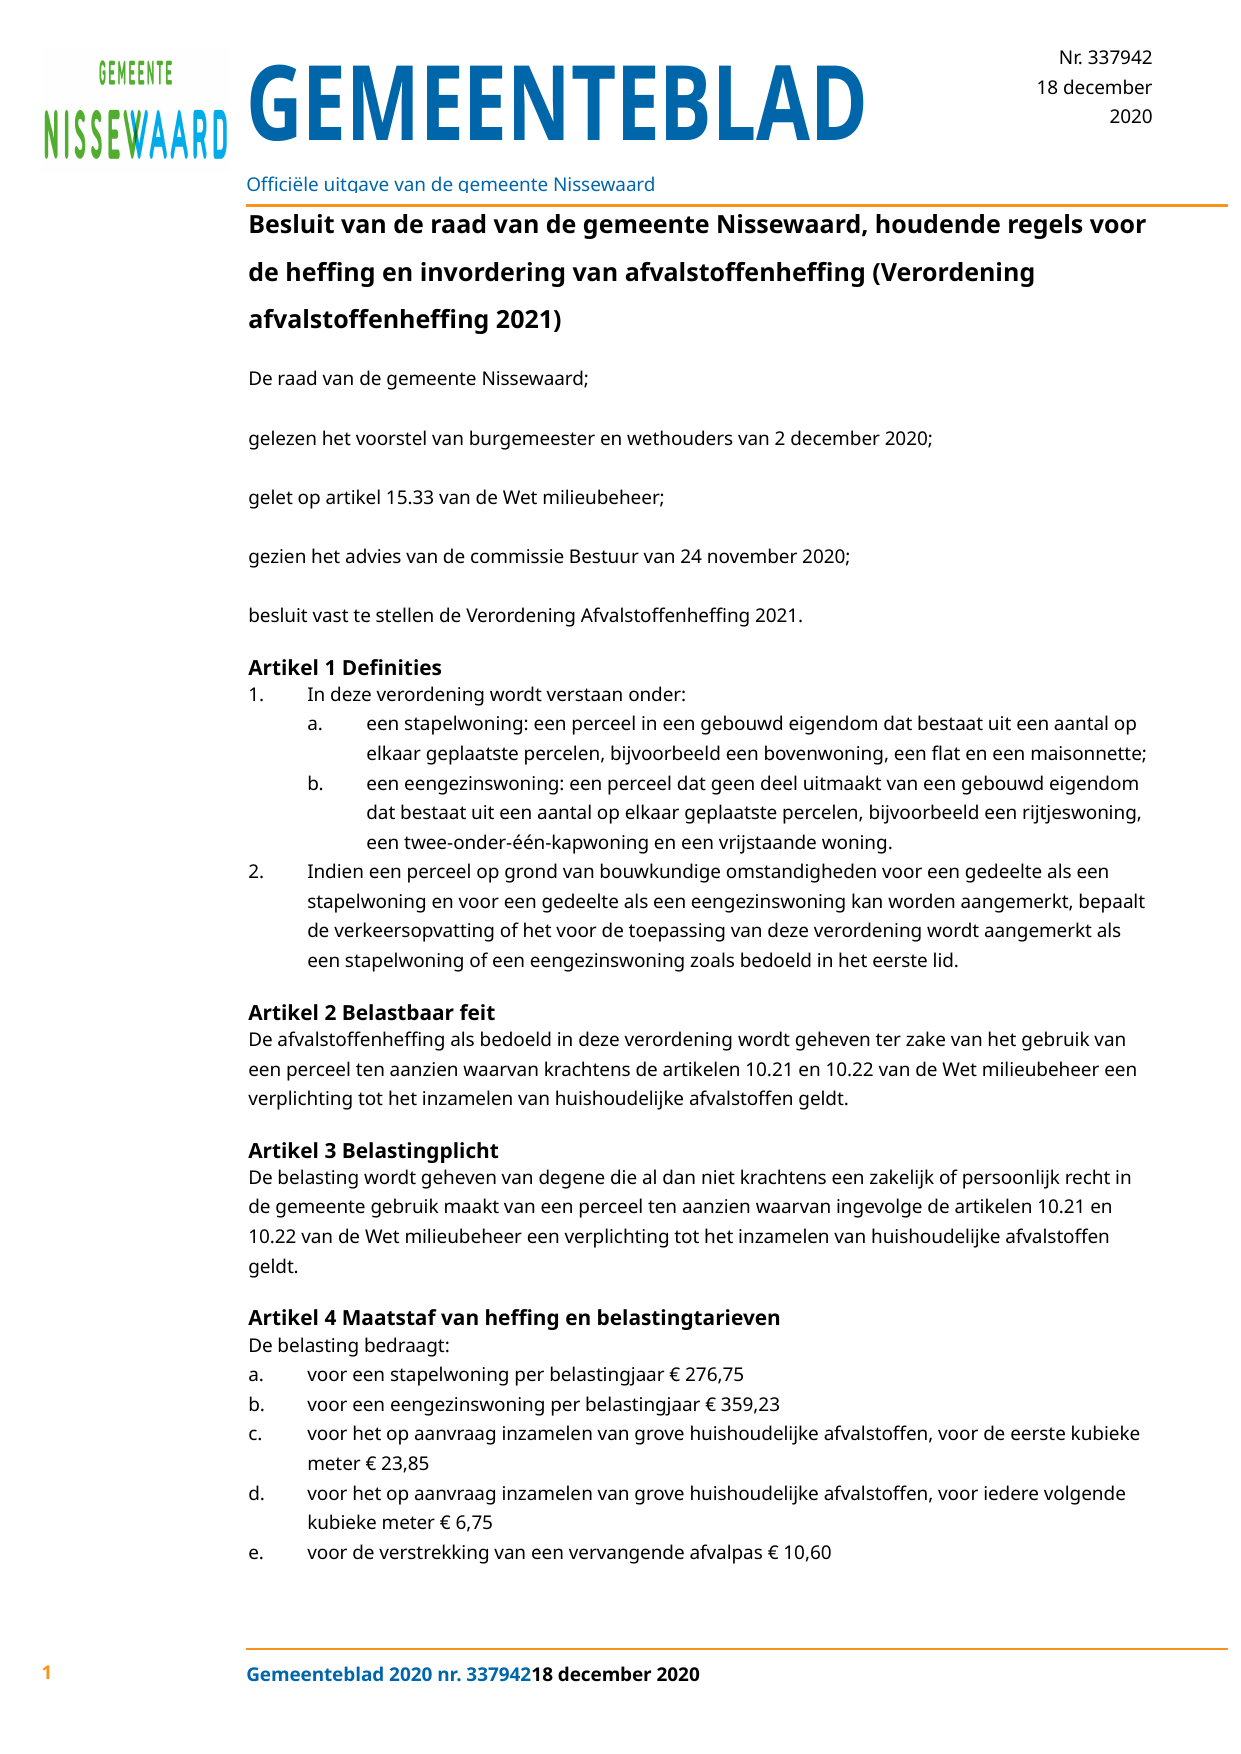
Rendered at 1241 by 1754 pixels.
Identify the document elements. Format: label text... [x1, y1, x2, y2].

text De afvalstoffenheffing als bedoeld in deze verordening wordt geheven ter zake van het gebruik van een perceel ten aanzien waarvan krachtens de artikelen 10.21 en 10.22 van de Wet milieubeheer een verplichting tot het inzamelen van huishoudelijke afvalstoffen geldt. [248, 1026, 1152, 1111]
text gezien het advies van de commissie Bestuur van 24 november 2020; [248, 543, 1152, 569]
picture [41, 47, 231, 172]
text Besluit van de raad van de gemeente Nissewaard, houdende regels voor de heffing en invordering van afvalstoffenheffing (Verordening afvalstoffenheffing 2021) [248, 207, 1152, 336]
list voor een eengezinswoning per belastingjaar € 359,23 [248, 1391, 1152, 1417]
text De raad van de gemeente Nissewaard; [248, 366, 1152, 391]
text gelezen het voorstel van burgemeester en wethouders van 2 december 2020; [248, 425, 1152, 450]
text De belasting wordt geheven van degene die al dan niet krachtens een zakelijk of persoonlijk recht in de gemeente gebruik maakt van een perceel ten aanzien waarvan ingevolge de artikelen 10.21 en 10.22 van de Wet milieubeheer een verplichting tot het inzamelen van huishoudelijke afvalstoffen geldt. [248, 1164, 1152, 1279]
text besluit vast te stellen de Verordening Afvalstoffenheffing 2021. [248, 602, 1152, 628]
text Artikel 2 Belastbaar feit [248, 998, 1152, 1026]
list een stapelwoning: een perceel in een gebouwd eigendom dat bestaat uit een aantal op elkaar geplaatste percelen, bijvoorbeeld een bovenwoning, een flat en een maisonnette; [307, 711, 1152, 766]
list voor een stapelwoning per belastingjaar € 276,75 [248, 1361, 1152, 1387]
list In deze verordening wordt verstaan onder: [248, 681, 1152, 707]
list voor het op aanvraag inzamelen van grove huishoudelijke afvalstoffen, voor de eerste kubieke meter € 23,85 [248, 1421, 1152, 1476]
list voor de verstrekking van een vervangende afvalpas € 10,60 [248, 1539, 1152, 1564]
text Artikel 4 Maatstaf van heffing en belastingtarieven [248, 1303, 1152, 1332]
text Artikel 1 Definities [248, 653, 1152, 681]
list een eengezinswoning: een perceel dat geen deel uitmaakt van een gebouwd eigendom dat bestaat uit een aantal op elkaar geplaatste percelen, bijvoorbeeld een rijtjeswoning, een twee-onder-één-kapwoning en een vrijstaande woning. [307, 770, 1152, 855]
text Artikel 3 Belastingplicht [248, 1136, 1152, 1164]
list voor het op aanvraag inzamelen van grove huishoudelijke afvalstoffen, voor iedere volgende kubieke meter € 6,75 [248, 1480, 1152, 1535]
list Indien een perceel op grond van bouwkundige omstandigheden voor een gedeelte als een stapelwoning en voor een gedeelte als een eengezinswoning kan worden aangemerkt, bepaalt de verkeersopvatting of het voor de toepassing van deze verordening wordt aangemerkt als een stapelwoning of een eengezinswoning zoals bedoeld in het eerste lid. [248, 858, 1152, 973]
text gelet op artikel 15.33 van de Wet milieubeheer; [248, 484, 1152, 509]
text De belasting bedraagt: [248, 1332, 1152, 1357]
